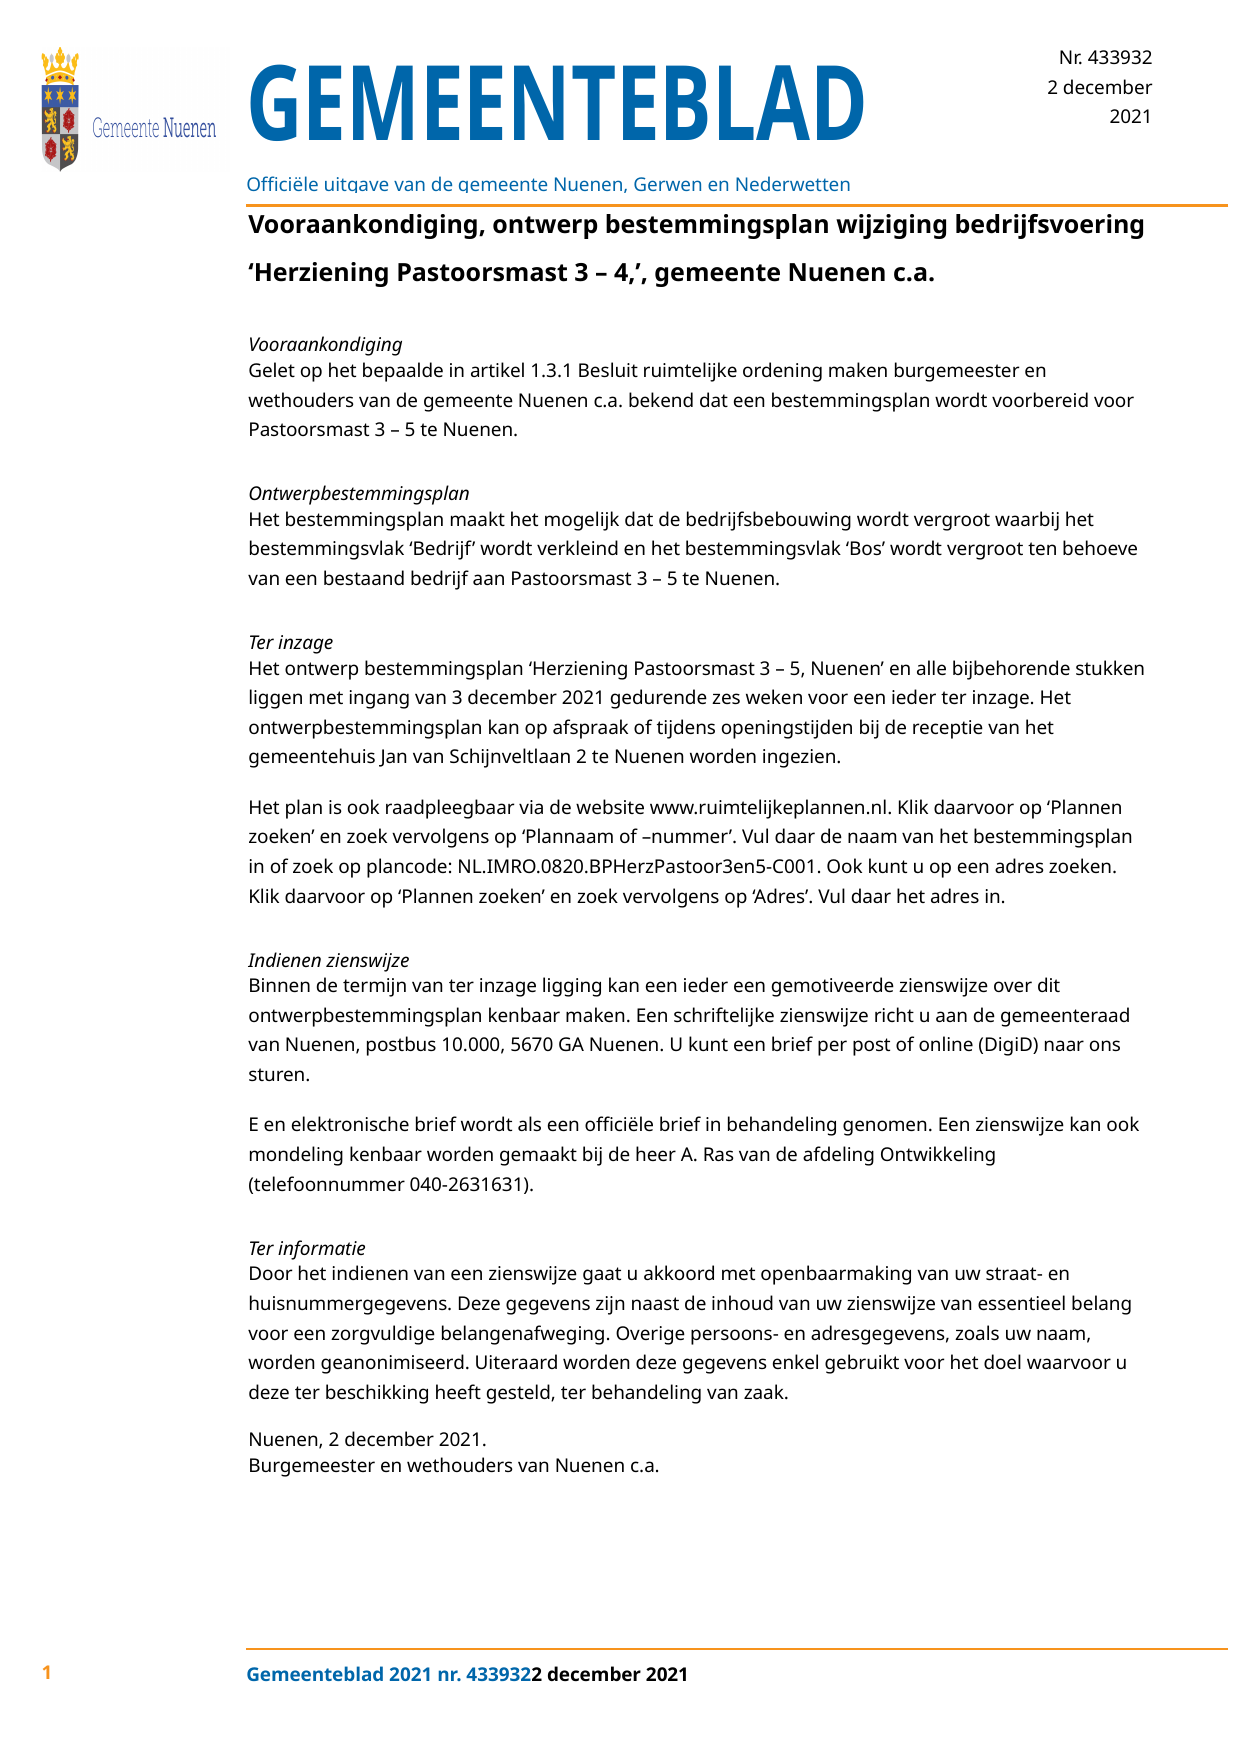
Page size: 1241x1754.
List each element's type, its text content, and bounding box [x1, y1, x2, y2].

text Door het indienen van een zienswijze gaat u akkoord met openbaarmaking van uw straat- en huisnummergegevens. Deze gegevens zijn naast de inhoud van uw zienswijze van essentieel belang voor een zorgvuldige belangenafweging. Overige persoons- en adresgegevens, zoals uw naam, worden geanonimiseerd. Uiteraard worden deze gegevens enkel gebruikt voor het doel waarvoor u deze ter beschikking heeft gesteld, ter behandeling van zaak. [248, 1261, 1152, 1404]
text Het ontwerp bestemmingsplan ‘Herziening Pastoorsmast 3 – 5, Nuenen’ en alle bijbehorende stukken liggen met ingang van 3 december 2021 gedurende zes weken voor een ieder ter inzage. Het ontwerpbestemmingsplan kan op afspraak of tijdens openingstijden bij de receptie van het gemeentehuis Jan van Schijnveltlaan 2 te Nuenen worden ingezien. [248, 655, 1152, 769]
text Het bestemmingsplan maakt het mogelijk dat de bedrijfsbebouwing wordt vergroot waarbij het bestemmingsvlak ‘Bedrijf’ wordt verkleind en het bestemmingsvlak ‘Bos’ wordt vergroot ten behoeve van een bestaand bedrijf aan Pastoorsmast 3 – 5 te Nuenen. [248, 506, 1152, 591]
text Nuenen, 2 december 2021. [248, 1427, 1152, 1452]
text Het plan is ook raadpleegbaar via de website www.ruimtelijkeplannen.nl. Klik daarvoor op ‘Plannen zoeken’ en zoek vervolgens op ‘Plannaam of –nummer’. Vul daar de naam van het bestemmingsplan in of zoek op plancode: NL.IMRO.0820.BPHerzPastoor3en5-C001. Ook kunt u op een adres zoeken. Klik daarvoor op ‘Plannen zoeken’ en zoek vervolgens op ‘Adres’. Vul daar het adres in. [248, 794, 1152, 908]
text Burgemeester en wethouders van Nuenen c.a. [248, 1452, 1152, 1478]
text Ontwerpbestemmingsplan [248, 480, 1152, 506]
text Ter inzage [248, 629, 1152, 655]
text Indienen zienswijze [248, 947, 1152, 972]
text Ter informatie [248, 1235, 1152, 1261]
text Vooraankondiging [248, 331, 1152, 357]
picture [41, 47, 231, 172]
text Vooraankondiging, ontwerp bestemmingsplan wijziging bedrijfsvoering ‘Herziening Pastoorsmast 3 – 4,’, gemeente Nuenen c.a. [248, 207, 1152, 288]
text E en elektronische brief wordt als een officiële brief in behandeling genomen. Een zienswijze kan ook mondeling kenbaar worden gemaakt bij de heer A. Ras van de afdeling Ontwikkeling (telefoonnummer 040-2631631). [248, 1112, 1152, 1197]
text Gelet op het bepaalde in artikel 1.3.1 Besluit ruimtelijke ordening maken burgemeester en wethouders van de gemeente Nuenen c.a. bekend dat een bestemmingsplan wordt voorbereid voor Pastoorsmast 3 – 5 te Nuenen. [248, 357, 1152, 442]
text Binnen de termijn van ter inzage ligging kan een ieder een gemotiveerde zienswijze over dit ontwerpbestemmingsplan kenbaar maken. Een schriftelijke zienswijze richt u aan de gemeenteraad van Nuenen, postbus 10.000, 5670 GA Nuenen. U kunt een brief per post of online (DigiD) naar ons sturen. [248, 972, 1152, 1087]
